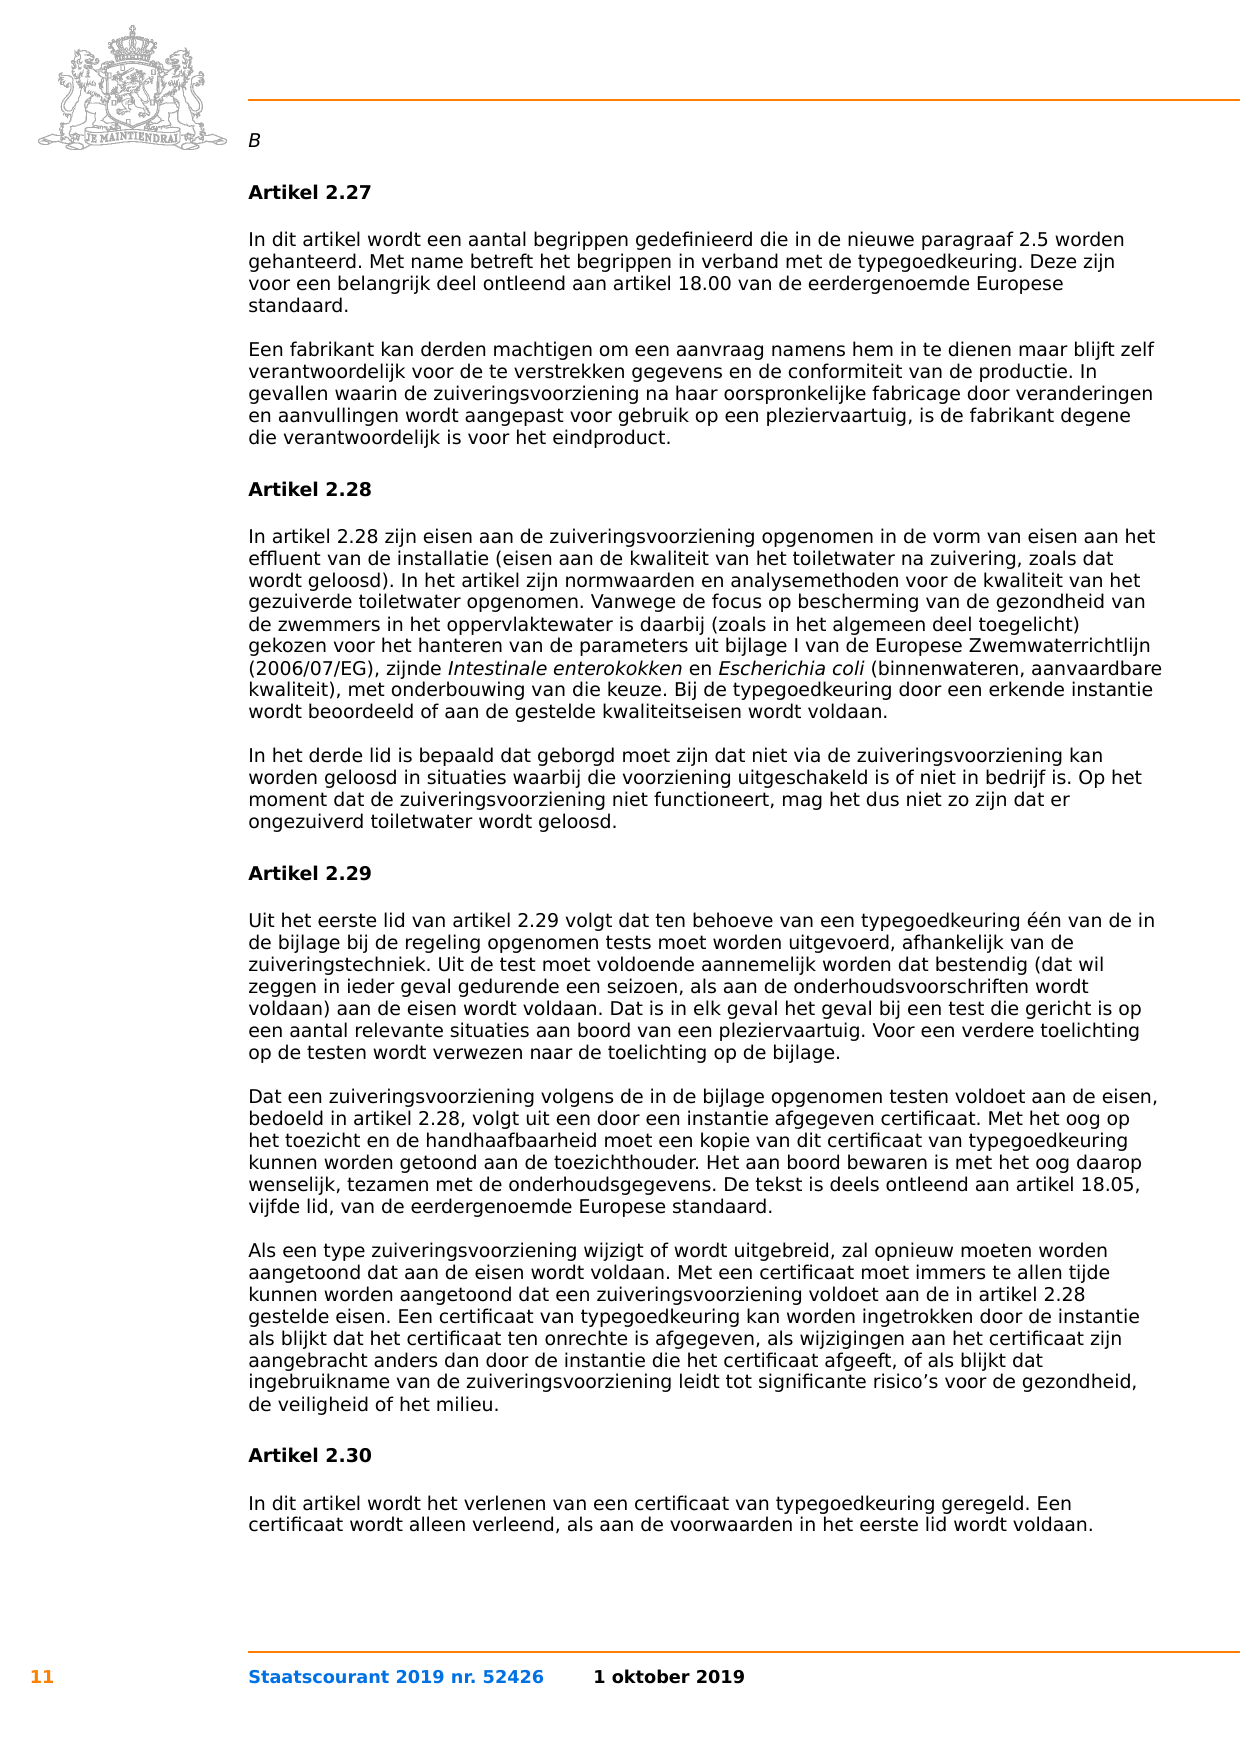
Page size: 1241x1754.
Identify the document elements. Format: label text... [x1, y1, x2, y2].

picture [38, 25, 227, 150]
subtitle B [248, 130, 1163, 152]
subtitle Artikel 2.30 [248, 1445, 1163, 1467]
text Als een type zuiveringsvoorziening wijzigt of wordt uitgebreid, zal opnieuw moeten worden aangetoond dat aan de eisen wordt voldaan. Met een certificaat moet immers te allen tijde kunnen worden aangetoond dat een zuiveringsvoorziening voldoet aan de in artikel 2.28 gestelde eisen. Een certificaat van typegoedkeuring kan worden ingetrokken door de instantie als blijkt dat het certificaat ten onrechte is afgegeven, als wijzigingen aan het certificaat zijn aangebracht anders dan door de instantie die het certificaat afgeeft, of als blijkt dat ingebruikname van de zuiveringsvoorziening leidt tot significante risico’s voor de gezondheid, de veiligheid of het milieu. [248, 1239, 1163, 1415]
subtitle Artikel 2.28 [248, 478, 1163, 501]
text In dit artikel wordt een aantal begrippen gedefinieerd die in de nieuwe paragraaf 2.5 worden gehanteerd. Met name betreft het begrippen in verband met de typegoedkeuring. Deze zijn voor een belangrijk deel ontleend aan artikel 18.00 van de eerdergenoemde Europese standaard. [248, 229, 1163, 317]
text In het derde lid is bepaald dat geborgd moet zijn dat niet via de zuiveringsvoorziening kan worden geloosd in situaties waarbij die voorziening uitgeschakeld is of niet in bedrijf is. Op het moment dat de zuiveringsvoorziening niet functioneert, mag het dus niet zo zijn dat er ongezuiverd toiletwater wordt geloosd. [248, 745, 1163, 833]
text In dit artikel wordt het verlenen van een certificaat van typegoedkeuring geregeld. Een certificaat wordt alleen verleend, als aan de voorwaarden in het eerste lid wordt voldaan. [248, 1492, 1163, 1536]
subtitle Artikel 2.27 [248, 182, 1163, 204]
text Een fabrikant kan derden machtigen om een aanvraag namens hem in te dienen maar blijft zelf verantwoordelijk voor de te verstrekken gegevens en de conformiteit van de productie. In gevallen waarin de zuiveringsvoorziening na haar oorspronkelijke fabricage door veranderingen en aanvullingen wordt aangepast voor gebruik op een pleziervaartuig, is de fabrikant degene die verantwoordelijk is voor het eindproduct. [248, 339, 1163, 448]
subtitle Artikel 2.29 [248, 863, 1163, 885]
text Uit het eerste lid van artikel 2.29 volgt dat ten behoeve van een typegoedkeuring één van de in de bijlage bij de regeling opgenomen tests moet worden uitgevoerd, afhankelijk van de zuiveringstechniek. Uit de test moet voldoende aannemelijk worden dat bestendig (dat wil zeggen in ieder geval gedurende een seizoen, als aan de onderhoudsvoorschriften wordt voldaan) aan de eisen wordt voldaan. Dat is in elk geval het geval bij een test die gericht is op een aantal relevante situaties aan boord van een pleziervaartuig. Voor een verdere toelichting op de testen wordt verwezen naar de toelichting op de bijlage. [248, 910, 1163, 1064]
text In artikel 2.28 zijn eisen aan de zuiveringsvoorziening opgenomen in de vorm van eisen aan het effluent van de installatie (eisen aan de kwaliteit van het toiletwater na zuivering, zoals dat wordt geloosd). In het artikel zijn normwaarden en analysemethoden voor de kwaliteit van het gezuiverde toiletwater opgenomen. Vanwege de focus op bescherming van de gezondheid van de zwemmers in het oppervlaktewater is daarbij (zoals in het algemeen deel toegelicht) gekozen voor het hanteren van de parameters uit bijlage I van de Europese Zwemwaterrichtlijn (2006/07/EG), zijnde Intestinale enterokokken en Escherichia coli (binnenwateren, aanvaardbare kwaliteit), met onderbouwing van die keuze. Bij de typegoedkeuring door een erkende instantie wordt beoordeeld of aan de gestelde kwaliteitseisen wordt voldaan. [248, 526, 1163, 723]
text Dat een zuiveringsvoorziening volgens de in de bijlage opgenomen testen voldoet aan de eisen, bedoeld in artikel 2.28, volgt uit een door een instantie afgegeven certificaat. Met het oog op het toezicht en de handhaafbaarheid moet een kopie van dit certificaat van typegoedkeuring kunnen worden getoond aan de toezichthouder. Het aan boord bewaren is met het oog daarop wenselijk, tezamen met de onderhoudsgegevens. De tekst is deels ontleend aan artikel 18.05, vijfde lid, van de eerdergenoemde Europese standaard. [248, 1086, 1163, 1218]
